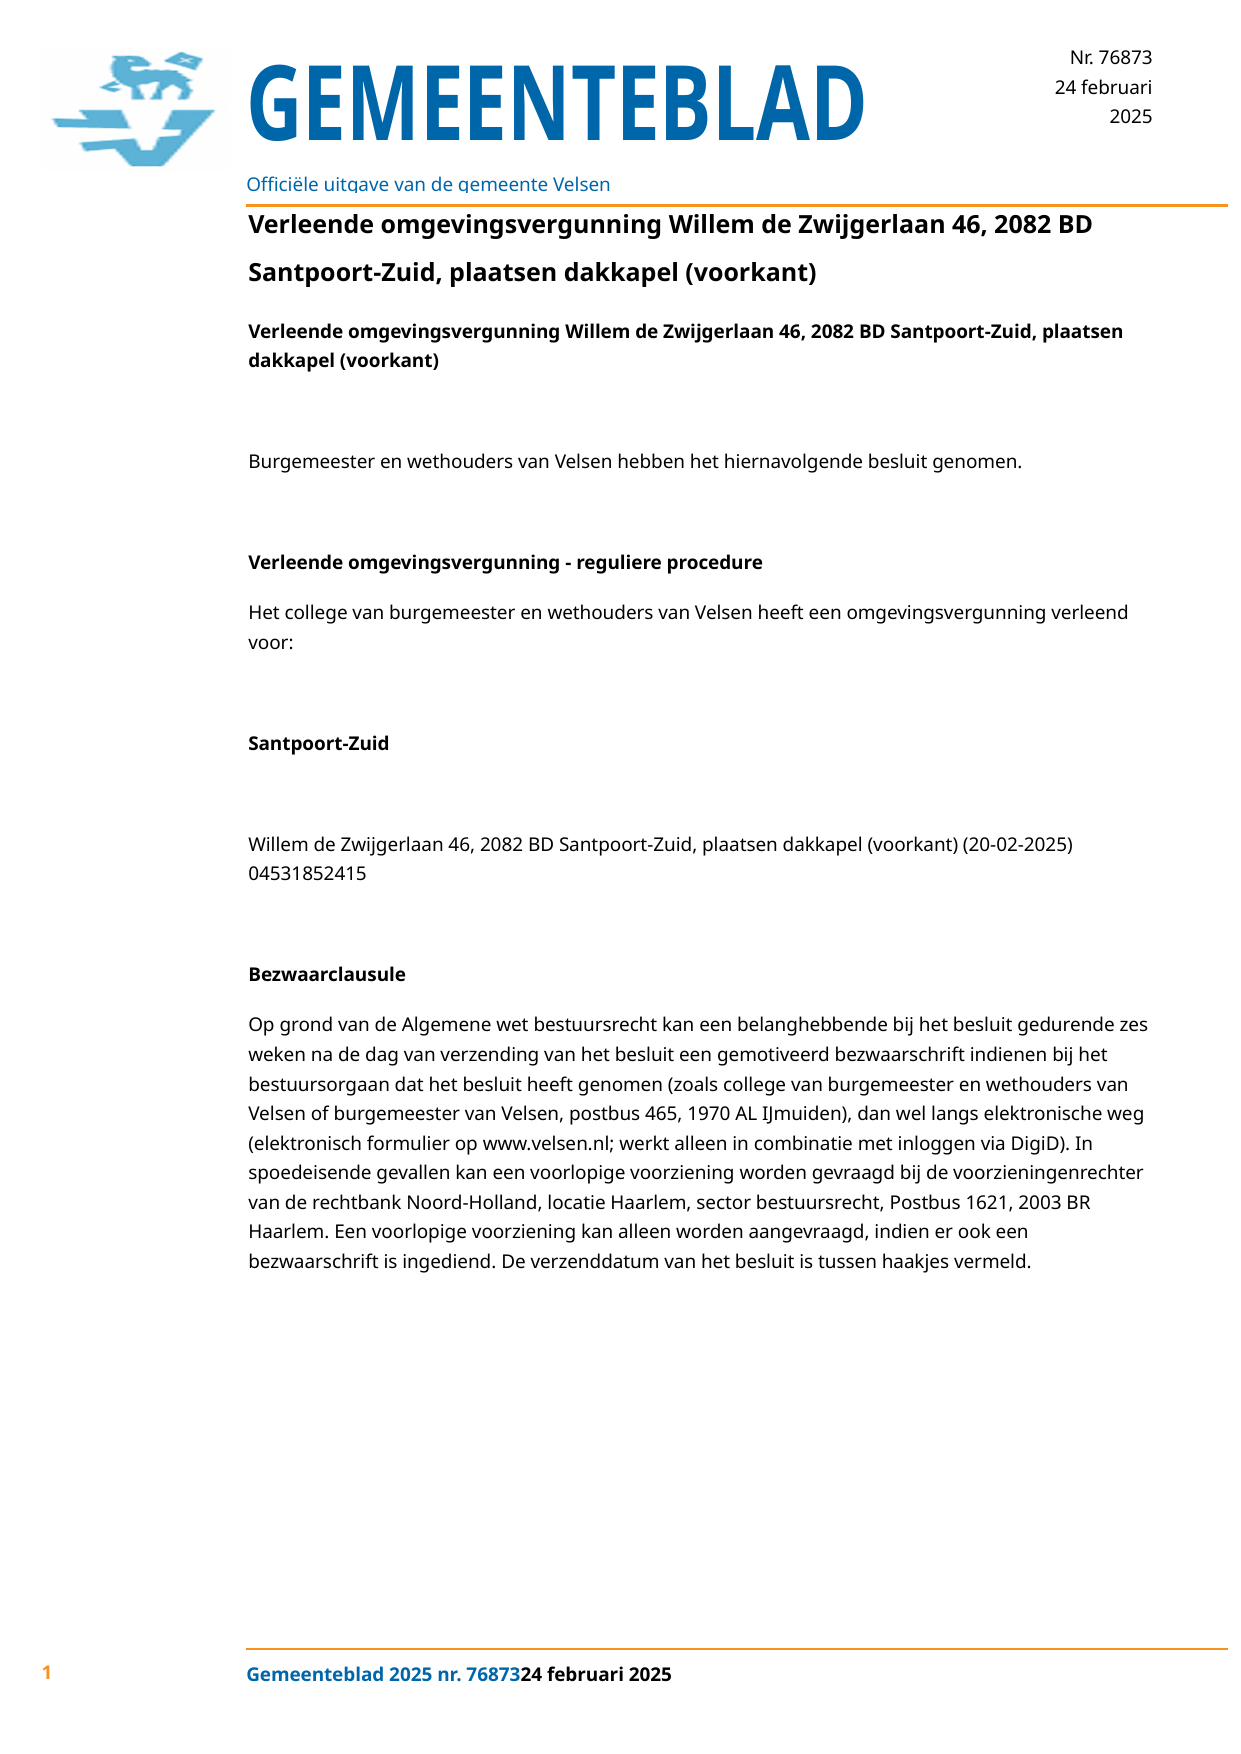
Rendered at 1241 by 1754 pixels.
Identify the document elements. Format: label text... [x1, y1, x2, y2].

text Burgemeester en wethouders van Velsen hebben het hiernavolgende besluit genomen. [248, 448, 1152, 474]
text Het college van burgemeester en wethouders van Velsen heeft een omgevingsvergunning verleend voor: [248, 599, 1152, 655]
text Willem de Zwijgerlaan 46, 2082 BD Santpoort-Zuid, plaatsen dakkapel (voorkant) (20-02-2025) 04531852415 [248, 831, 1152, 886]
text Verleende omgevingsvergunning Willem de Zwijgerlaan 46, 2082 BD Santpoort-Zuid, plaatsen dakkapel (voorkant) [248, 207, 1152, 288]
text Op grond van de Algemene wet bestuursrecht kan een belanghebbende bij het besluit gedurende zes weken na de dag van verzending van het besluit een gemotiveerd bezwaarschrift indienen bij het bestuursorgaan dat het besluit heeft genomen (zoals college van burgemeester en wethouders van Velsen of burgemeester van Velsen, postbus 465, 1970 AL IJmuiden), dan wel langs elektronische weg (elektronisch formulier op www.velsen.nl; werkt alleen in combinatie met inloggen via DigiD). In spoedeisende gevallen kan een voorlopige voorziening worden gevraagd bij de voorzieningenrechter van de rechtbank Noord-Holland, locatie Haarlem, sector bestuursrecht, Postbus 1621, 2003 BR Haarlem. Een voorlopige voorziening kan alleen worden aangevraagd, indien er ook een bezwaarschrift is ingediend. De verzenddatum van het besluit is tussen haakjes vermeld. [248, 1012, 1152, 1274]
text Bezwaarclausule [248, 961, 1152, 987]
text Verleende omgevingsvergunning Willem de Zwijgerlaan 46, 2082 BD Santpoort-Zuid, plaatsen dakkapel (voorkant) [248, 318, 1152, 373]
text Verleende omgevingsvergunning - reguliere procedure [248, 549, 1152, 575]
picture [41, 47, 231, 172]
text Santpoort-Zuid [248, 730, 1152, 756]
